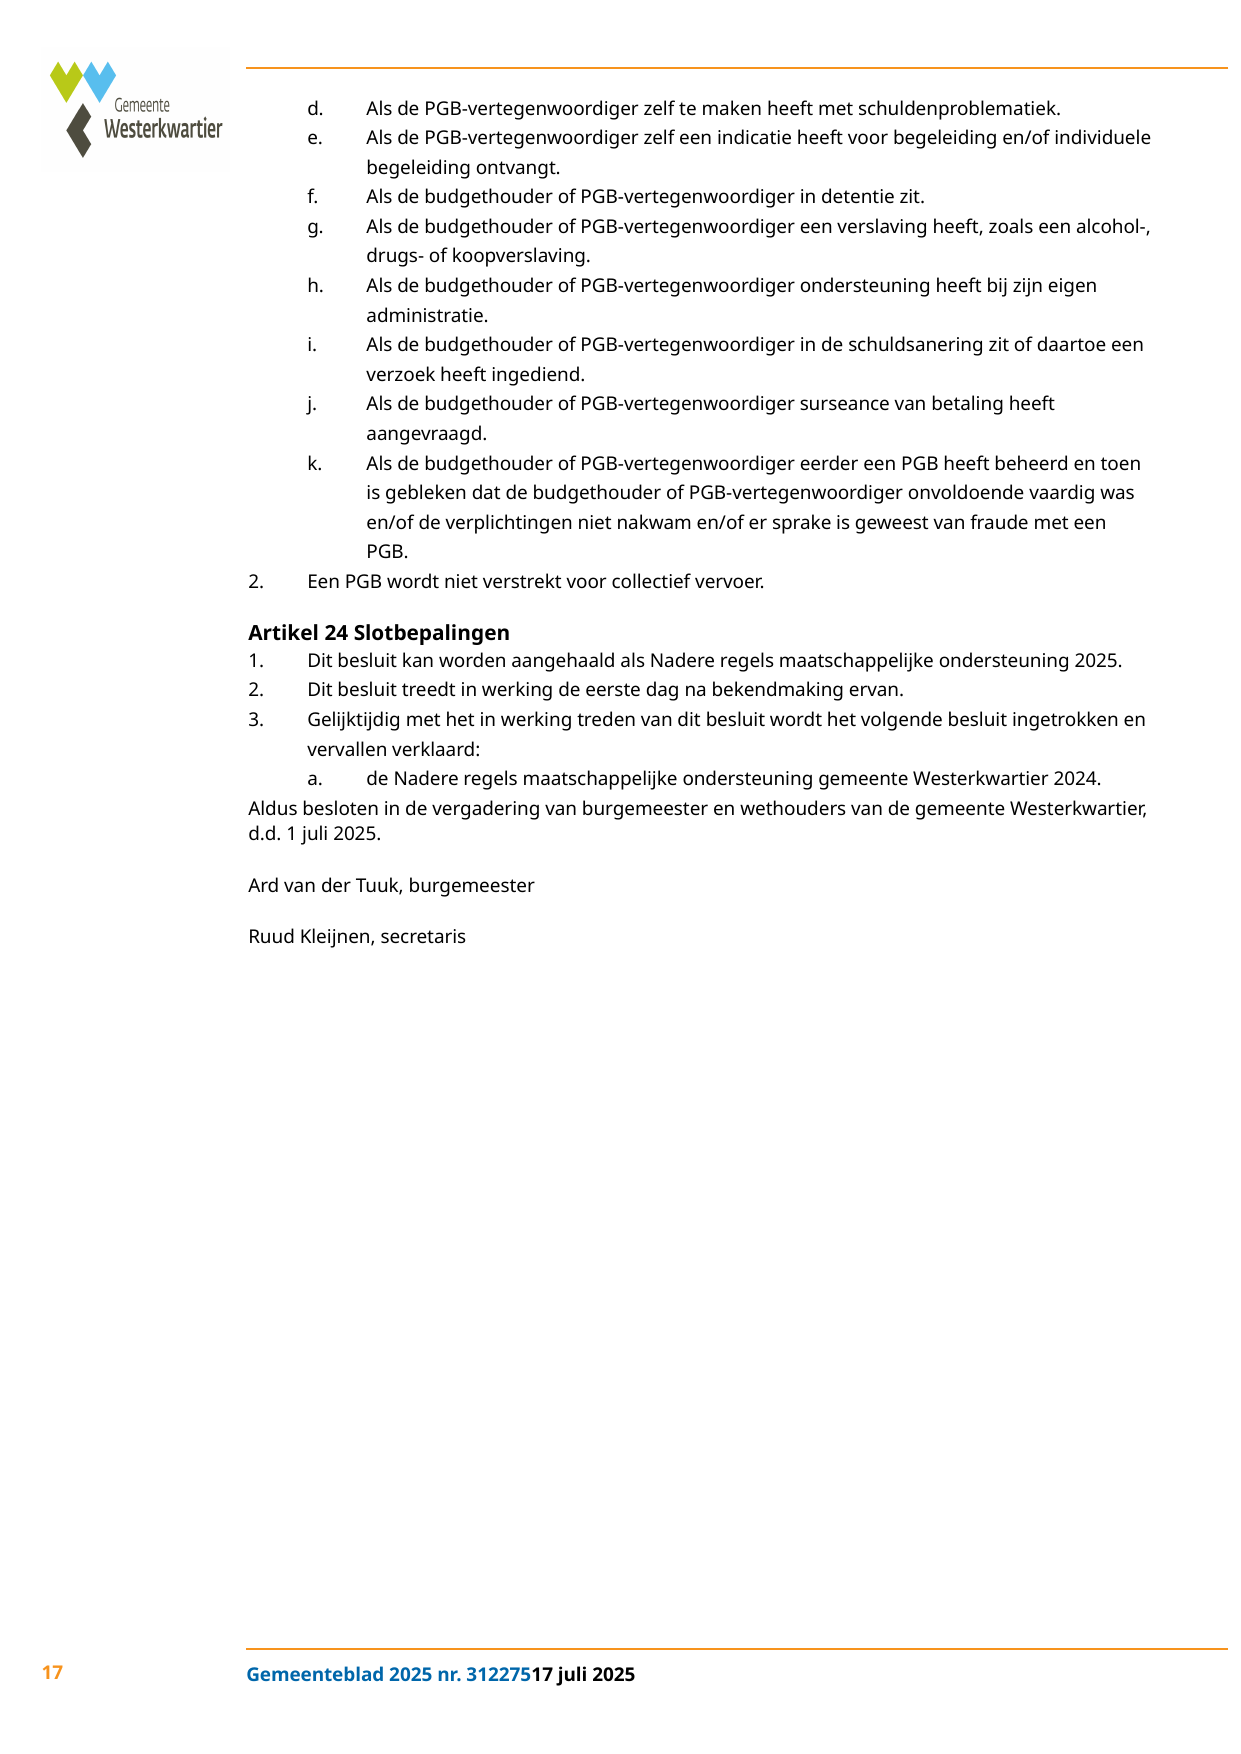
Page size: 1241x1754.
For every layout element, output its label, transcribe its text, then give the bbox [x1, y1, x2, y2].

list Dit besluit treedt in werking de eerste dag na bekendmaking ervan. [248, 677, 1152, 702]
list Als de budgethouder of PGB-vertegenwoordiger in de schuldsanering zit of daartoe een verzoek heeft ingediend. [307, 331, 1152, 387]
text Ruud Kleijnen, secretaris [248, 923, 1152, 949]
list Als de PGB-vertegenwoordiger zelf te maken heeft met schuldenproblematiek. [307, 95, 1152, 121]
list de Nadere regels maatschappelijke ondersteuning gemeente Westerkwartier 2024. [307, 765, 1152, 791]
list Als de PGB-vertegenwoordiger zelf een indicatie heeft voor begeleiding en/of individuele begeleiding ontvangt. [307, 124, 1152, 180]
text Artikel 24 Slotbepalingen [248, 618, 1152, 647]
text Ard van der Tuuk, burgemeester [248, 872, 1152, 898]
text Aldus besloten in de vergadering van burgemeester en wethouders van de gemeente Westerkwartier, d.d. 1 juli 2025. [248, 795, 1152, 846]
list Dit besluit kan worden aangehaald als Nadere regels maatschappelijke ondersteuning 2025. [248, 647, 1152, 673]
list Als de budgethouder of PGB-vertegenwoordiger eerder een PGB heeft beheerd en toen is gebleken dat de budgethouder of PGB-vertegenwoordiger onvoldoende vaardig was en/of de verplichtingen niet nakwam en/of er sprake is geweest van fraude met een PGB. [307, 450, 1152, 564]
picture [41, 47, 231, 172]
list Als de budgethouder of PGB-vertegenwoordiger ondersteuning heeft bij zijn eigen administratie. [307, 272, 1152, 328]
list Als de budgethouder of PGB-vertegenwoordiger in detentie zit. [307, 183, 1152, 209]
list Een PGB wordt niet verstrekt voor collectief vervoer. [248, 568, 1152, 594]
list Als de budgethouder of PGB-vertegenwoordiger een verslaving heeft, zoals een alcohol-, drugs- of koopverslaving. [307, 213, 1152, 268]
list Als de budgethouder of PGB-vertegenwoordiger surseance van betaling heeft aangevraagd. [307, 391, 1152, 446]
list Gelijktijdig met het in werking treden van dit besluit wordt het volgende besluit ingetrokken en vervallen verklaard: [248, 706, 1152, 761]
